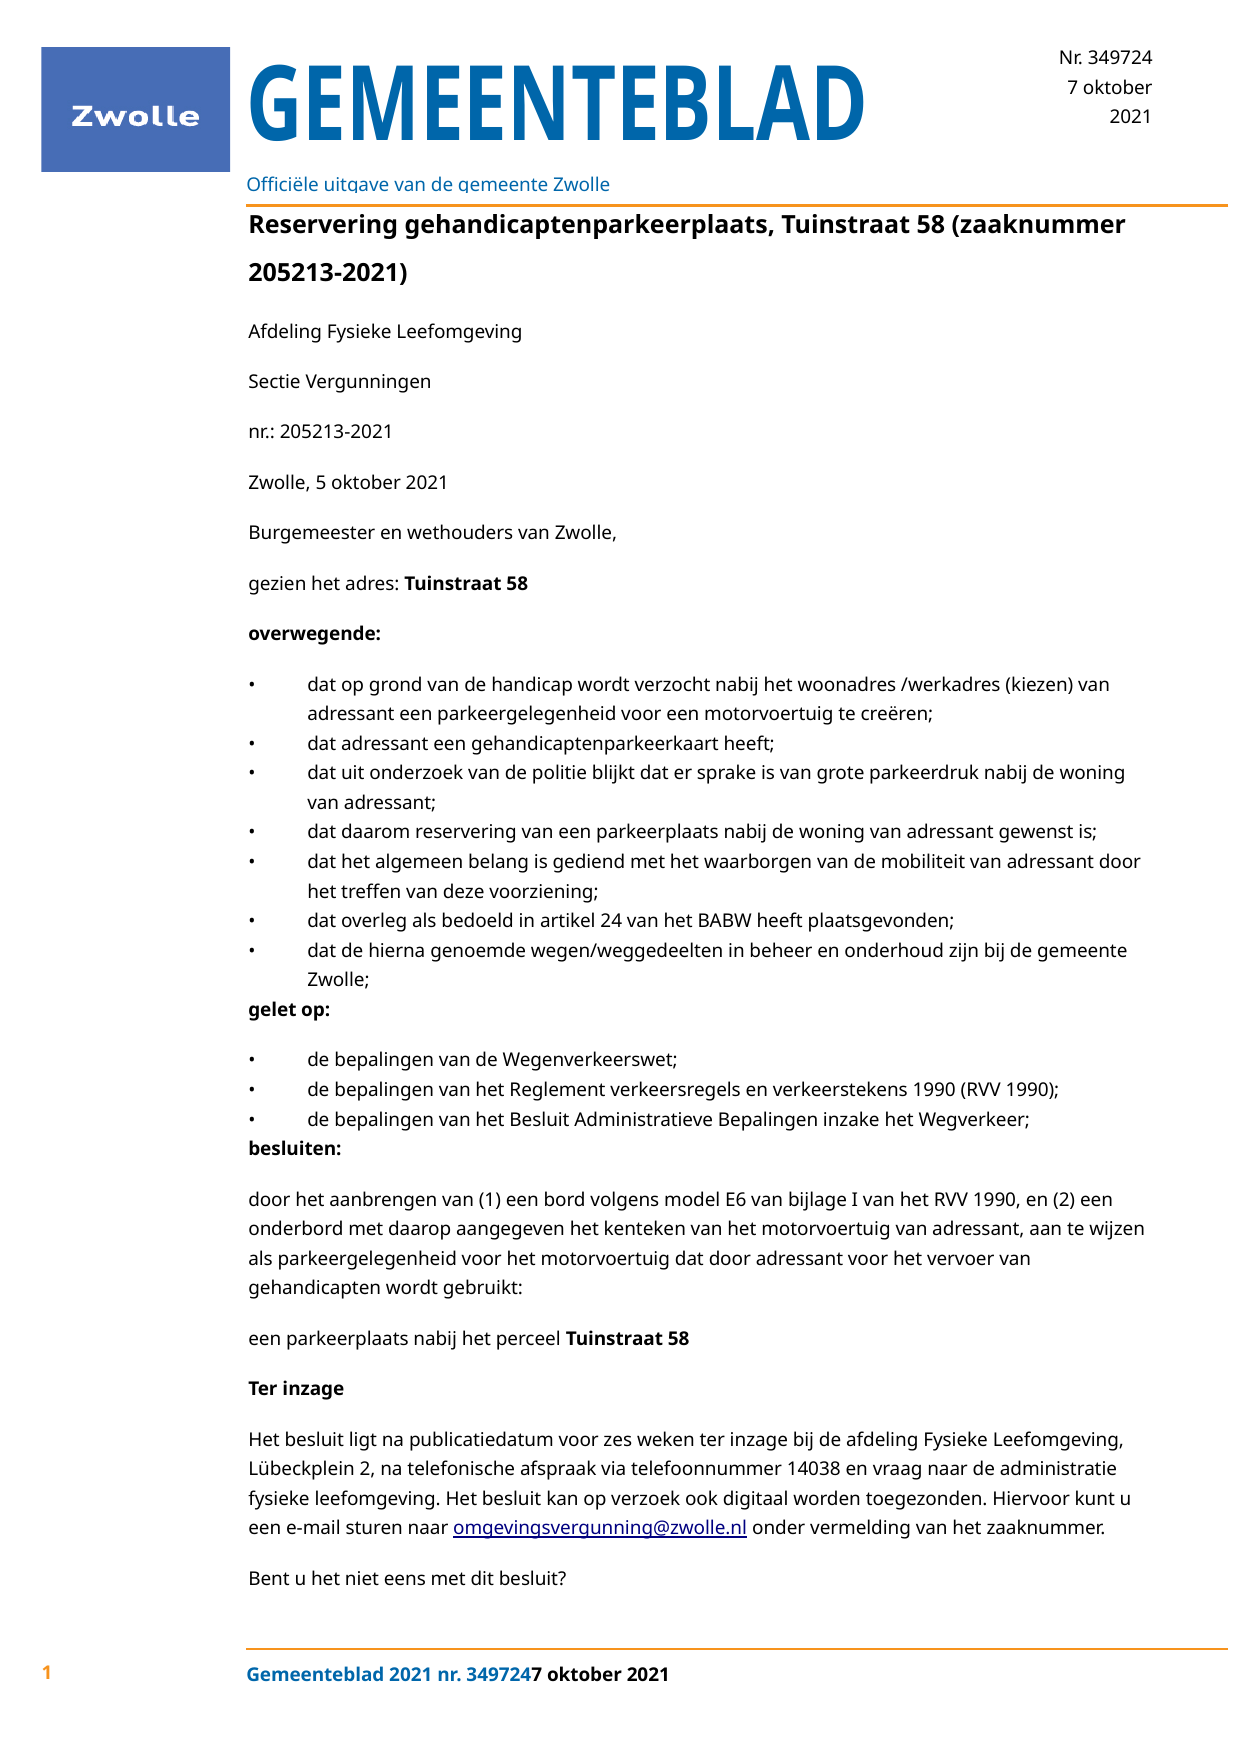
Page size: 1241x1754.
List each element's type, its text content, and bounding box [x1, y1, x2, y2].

text Zwolle, 5 oktober 2021 [248, 469, 1152, 495]
text gezien het adres: Tuinstraat 58 [248, 570, 1152, 596]
text een parkeerplaats nabij het perceel Tuinstraat 58 [248, 1325, 1152, 1351]
text nr.: 205213-2021 [248, 419, 1152, 444]
text Reservering gehandicaptenparkeerplaats, Tuinstraat 58 (zaaknummer 205213-2021) [248, 207, 1152, 288]
text besluiten: [248, 1135, 1152, 1161]
text Ter inzage [248, 1375, 1152, 1401]
list dat daarom reservering van een parkeerplaats nabij de woning van adressant gewenst is; [248, 819, 1152, 844]
picture [41, 47, 231, 172]
text door het aanbrengen van (1) een bord volgens model E6 van bijlage I van het RVV 1990, en (2) een onderbord met daarop aangegeven het kenteken van het motorvoertuig van adressant, aan te wijzen als parkeergelegenheid voor het motorvoertuig dat door adressant voor het vervoer van gehandicapten wordt gebruikt: [248, 1186, 1152, 1300]
list de bepalingen van het Reglement verkeersregels en verkeerstekens 1990 (RVV 1990); [248, 1076, 1152, 1102]
list dat uit onderzoek van de politie blijkt dat er sprake is van grote parkeerdruk nabij de woning van adressant; [248, 759, 1152, 815]
list dat op grond van de handicap wordt verzocht nabij het woonadres /werkadres (kiezen) van adressant een parkeergelegenheid voor een motorvoertuig te creëren; [248, 671, 1152, 726]
text Afdeling Fysieke Leefomgeving [248, 318, 1152, 344]
text Bent u het niet eens met dit besluit? [248, 1565, 1152, 1591]
list de bepalingen van de Wegenverkeerswet; [248, 1047, 1152, 1072]
text overwegende: [248, 620, 1152, 646]
list dat adressant een gehandicaptenparkeerkaart heeft; [248, 730, 1152, 756]
text Burgemeester en wethouders van Zwolle, [248, 519, 1152, 545]
text Sectie Vergunningen [248, 368, 1152, 394]
list dat de hierna genoemde wegen/weggedeelten in beheer en onderhoud zijn bij de gemeente Zwolle; [248, 937, 1152, 992]
list dat het algemeen belang is gediend met het waarborgen van de mobiliteit van adressant door het treffen van deze voorziening; [248, 848, 1152, 904]
text Het besluit ligt na publicatiedatum voor zes weken ter inzage bij de afdeling Fysieke Leefomgeving, Lübeckplein 2, na telefonische afspraak via telefoonnummer 14038 en vraag naar de administratie fysieke leefomgeving. Het besluit kan op verzoek ook digitaal worden toegezonden. Hiervoor kunt u een e-mail sturen naar omgevingsvergunning@zwolle.nl onder vermelding van het zaaknummer. [248, 1426, 1152, 1540]
list de bepalingen van het Besluit Administratieve Bepalingen inzake het Wegverkeer; [248, 1106, 1152, 1132]
text gelet op: [248, 996, 1152, 1022]
list dat overleg als bedoeld in artikel 24 van het BABW heeft plaatsgevonden; [248, 907, 1152, 933]
